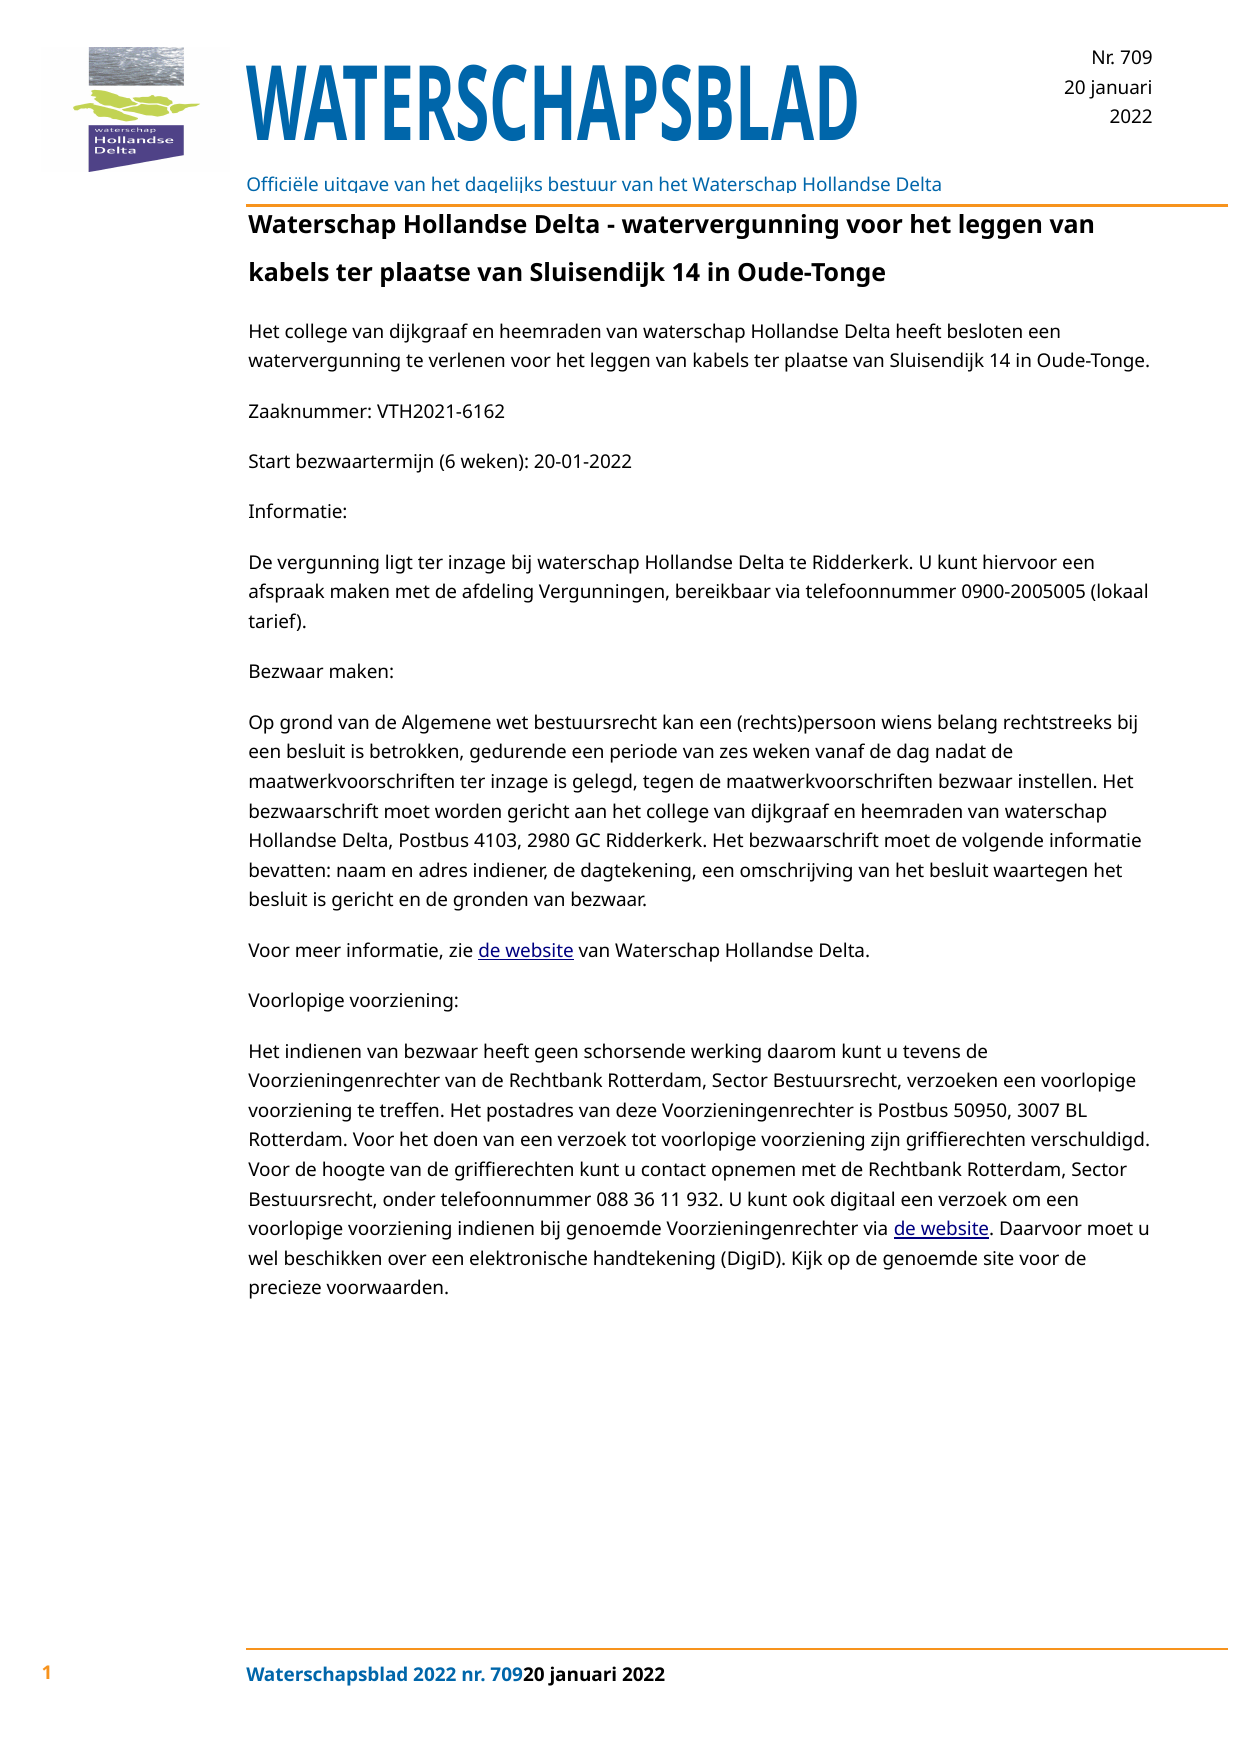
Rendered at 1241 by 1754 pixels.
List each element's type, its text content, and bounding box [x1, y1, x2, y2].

text Voor meer informatie, zie de website van Waterschap Hollandse Delta. [248, 937, 1152, 963]
text Het college van dijkgraaf en heemraden van waterschap Hollandse Delta heeft besloten een watervergunning te verlenen voor het leggen van kabels ter plaatse van Sluisendijk 14 in Oude-Tonge. [248, 318, 1152, 373]
picture [41, 47, 231, 172]
text Waterschap Hollandse Delta - watervergunning voor het leggen van kabels ter plaatse van Sluisendijk 14 in Oude-Tonge [248, 207, 1152, 288]
text Op grond van de Algemene wet bestuursrecht kan een (rechts)persoon wiens belang rechtstreeks bij een besluit is betrokken, gedurende een periode van zes weken vanaf de dag nadat de maatwerkvoorschriften ter inzage is gelegd, tegen de maatwerkvoorschriften bezwaar instellen. Het bezwaarschrift moet worden gericht aan het college van dijkgraaf en heemraden van waterschap Hollandse Delta, Postbus 4103, 2980 GC Ridderkerk. Het bezwaarschrift moet de volgende informatie bevatten: naam en adres indiener, de dagtekening, een omschrijving van het besluit waartegen het besluit is gericht en de gronden van bezwaar. [248, 709, 1152, 912]
text Zaaknummer: VTH2021-6162 [248, 398, 1152, 424]
text Voorlopige voorziening: [248, 987, 1152, 1013]
text De vergunning ligt ter inzage bij waterschap Hollandse Delta te Ridderkerk. U kunt hiervoor een afspraak maken met de afdeling Vergunningen, bereikbaar via telefoonnummer 0900-2005005 (lokaal tarief). [248, 549, 1152, 634]
text Bezwaar maken: [248, 659, 1152, 684]
text Start bezwaartermijn (6 weken): 20-01-2022 [248, 448, 1152, 474]
text Informatie: [248, 499, 1152, 524]
text Het indienen van bezwaar heeft geen schorsende werking daarom kunt u tevens de Voorzieningenrechter van de Rechtbank Rotterdam, Sector Bestuursrecht, verzoeken een voorlopige voorziening te treffen. Het postadres van deze Voorzieningenrechter is Postbus 50950, 3007 BL Rotterdam. Voor het doen van een verzoek tot voorlopige voorziening zijn griffierechten verschuldigd. Voor de hoogte van de griffierechten kunt u contact opnemen met de Rechtbank Rotterdam, Sector Bestuursrecht, onder telefoonnummer 088 36 11 932. U kunt ook digitaal een verzoek om een voorlopige voorziening indienen bij genoemde Voorzieningenrechter via de website. Daarvoor moet u wel beschikken over een elektronische handtekening (DigiD). Kijk op de genoemde site voor de precieze voorwaarden. [248, 1038, 1152, 1300]
